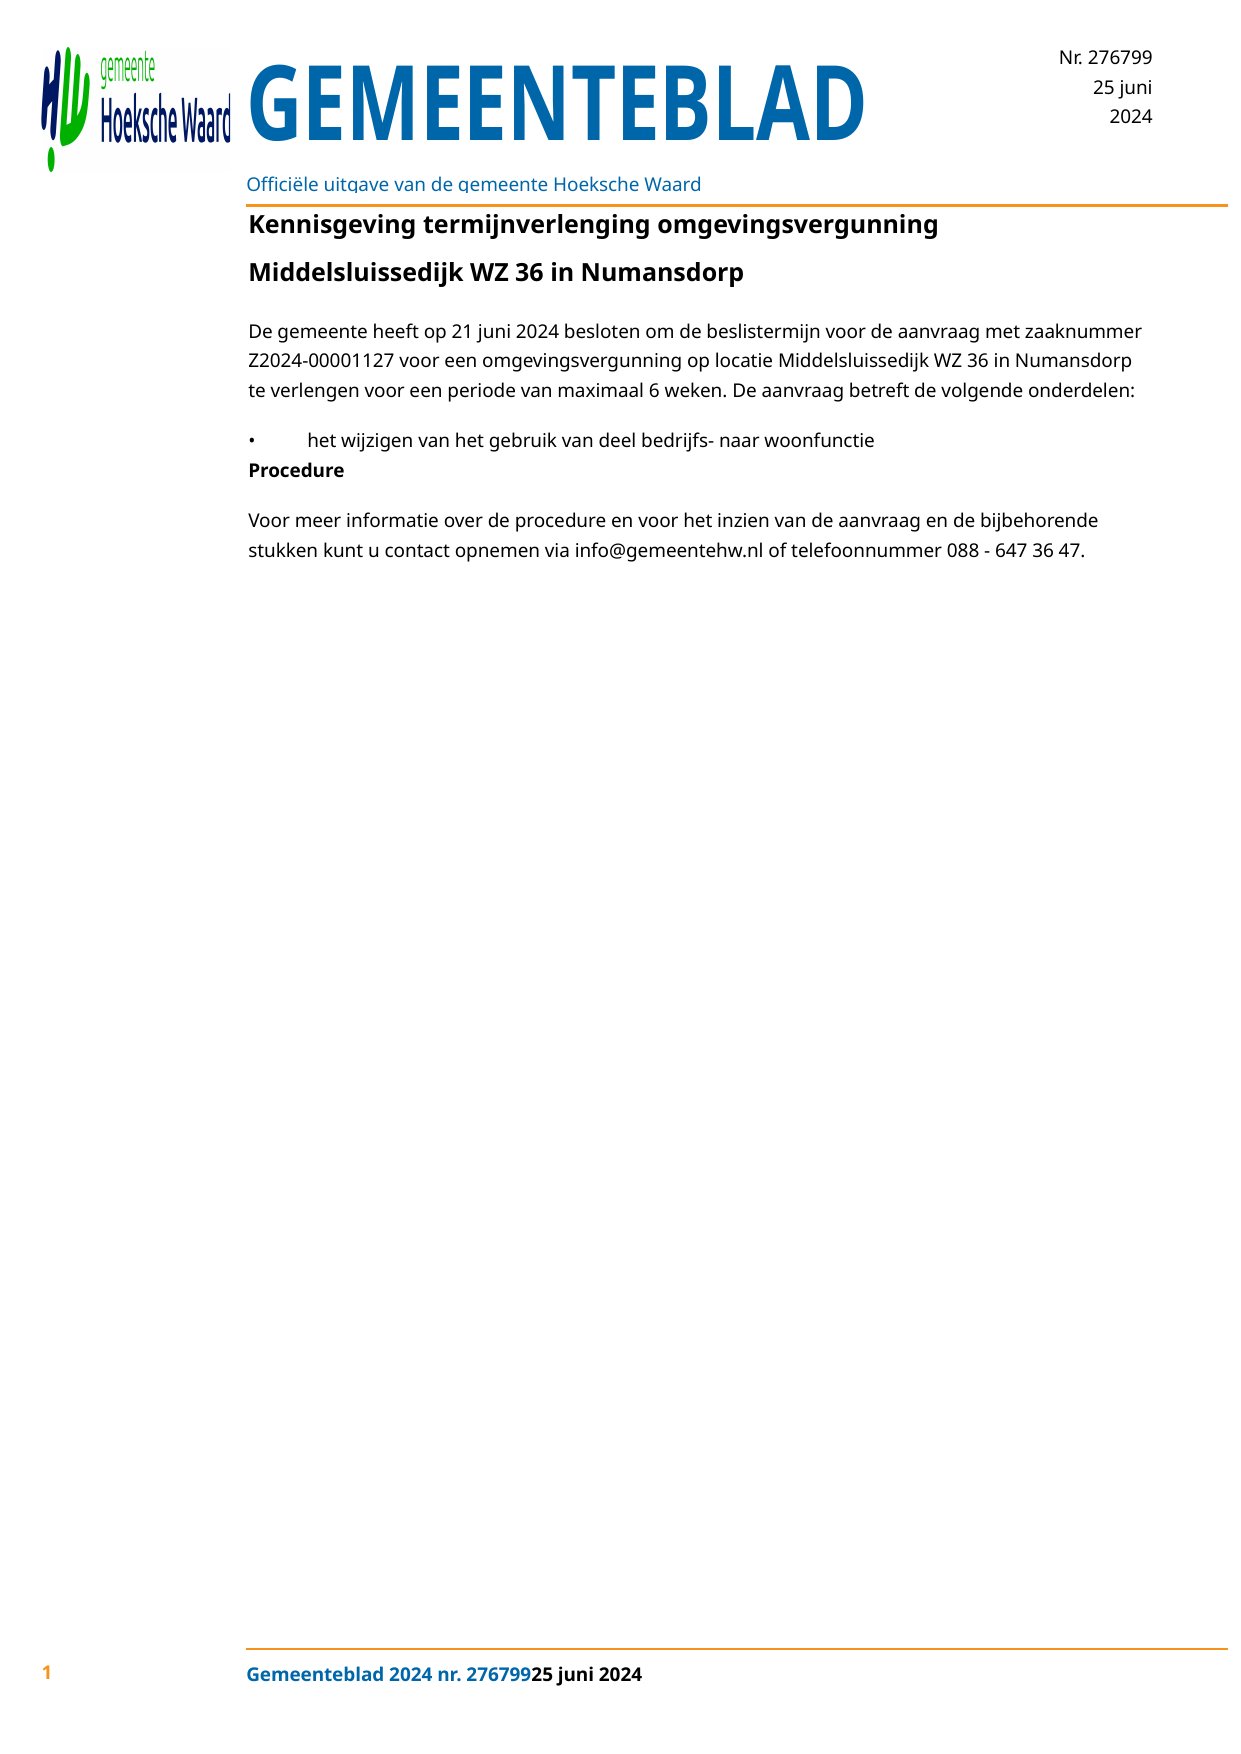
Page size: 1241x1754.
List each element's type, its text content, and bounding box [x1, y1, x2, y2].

text Kennisgeving termijnverlenging omgevingsvergunning Middelsluissedijk WZ 36 in Numansdorp [248, 207, 1152, 288]
text Procedure [248, 457, 1152, 483]
picture [41, 47, 231, 172]
list het wijzigen van het gebruik van deel bedrijfs- naar woonfunctie [248, 427, 1152, 453]
text Voor meer informatie over de procedure en voor het inzien van de aanvraag en de bijbehorende stukken kunt u contact opnemen via info@gemeentehw.nl of telefoonnummer 088 - 647 36 47. [248, 507, 1152, 563]
text De gemeente heeft op 21 juni 2024 besloten om de beslistermijn voor de aanvraag met zaaknummer Z2024-00001127 voor een omgevingsvergunning op locatie Middelsluissedijk WZ 36 in Numansdorp te verlengen voor een periode van maximaal 6 weken. De aanvraag betreft de volgende onderdelen: [248, 318, 1152, 403]
